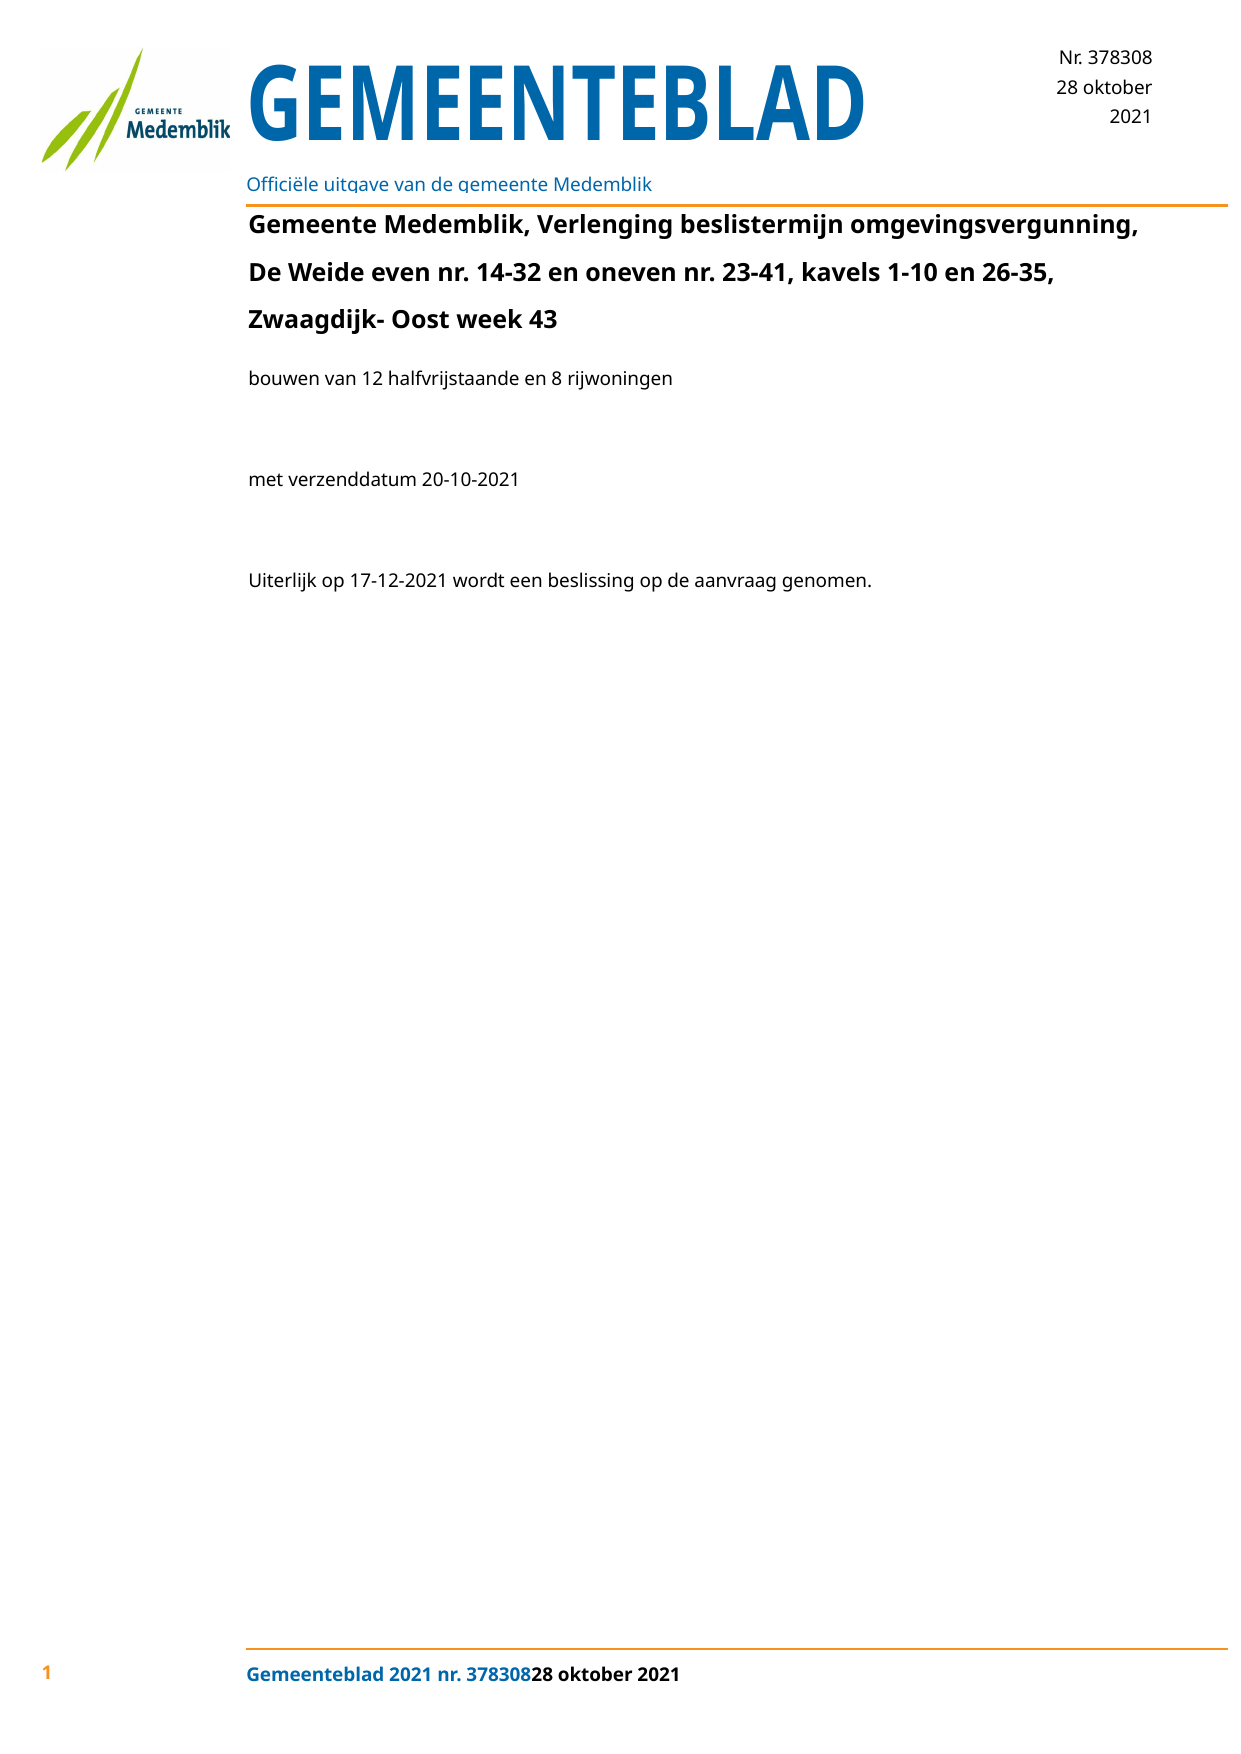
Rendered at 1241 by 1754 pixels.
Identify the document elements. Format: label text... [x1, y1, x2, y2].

text Uiterlijk op 17-12-2021 wordt een beslissing op de aanvraag genomen. [248, 567, 1152, 593]
text met verzenddatum 20-10-2021 [248, 466, 1152, 492]
text bouwen van 12 halfvrijstaande en 8 rijwoningen [248, 366, 1152, 391]
picture [41, 47, 231, 172]
text Gemeente Medemblik, Verlenging beslistermijn omgevingsvergunning, De Weide even nr. 14-32 en oneven nr. 23-41, kavels 1-10 en 26-35, Zwaagdijk- Oost week 43 [248, 207, 1152, 336]
